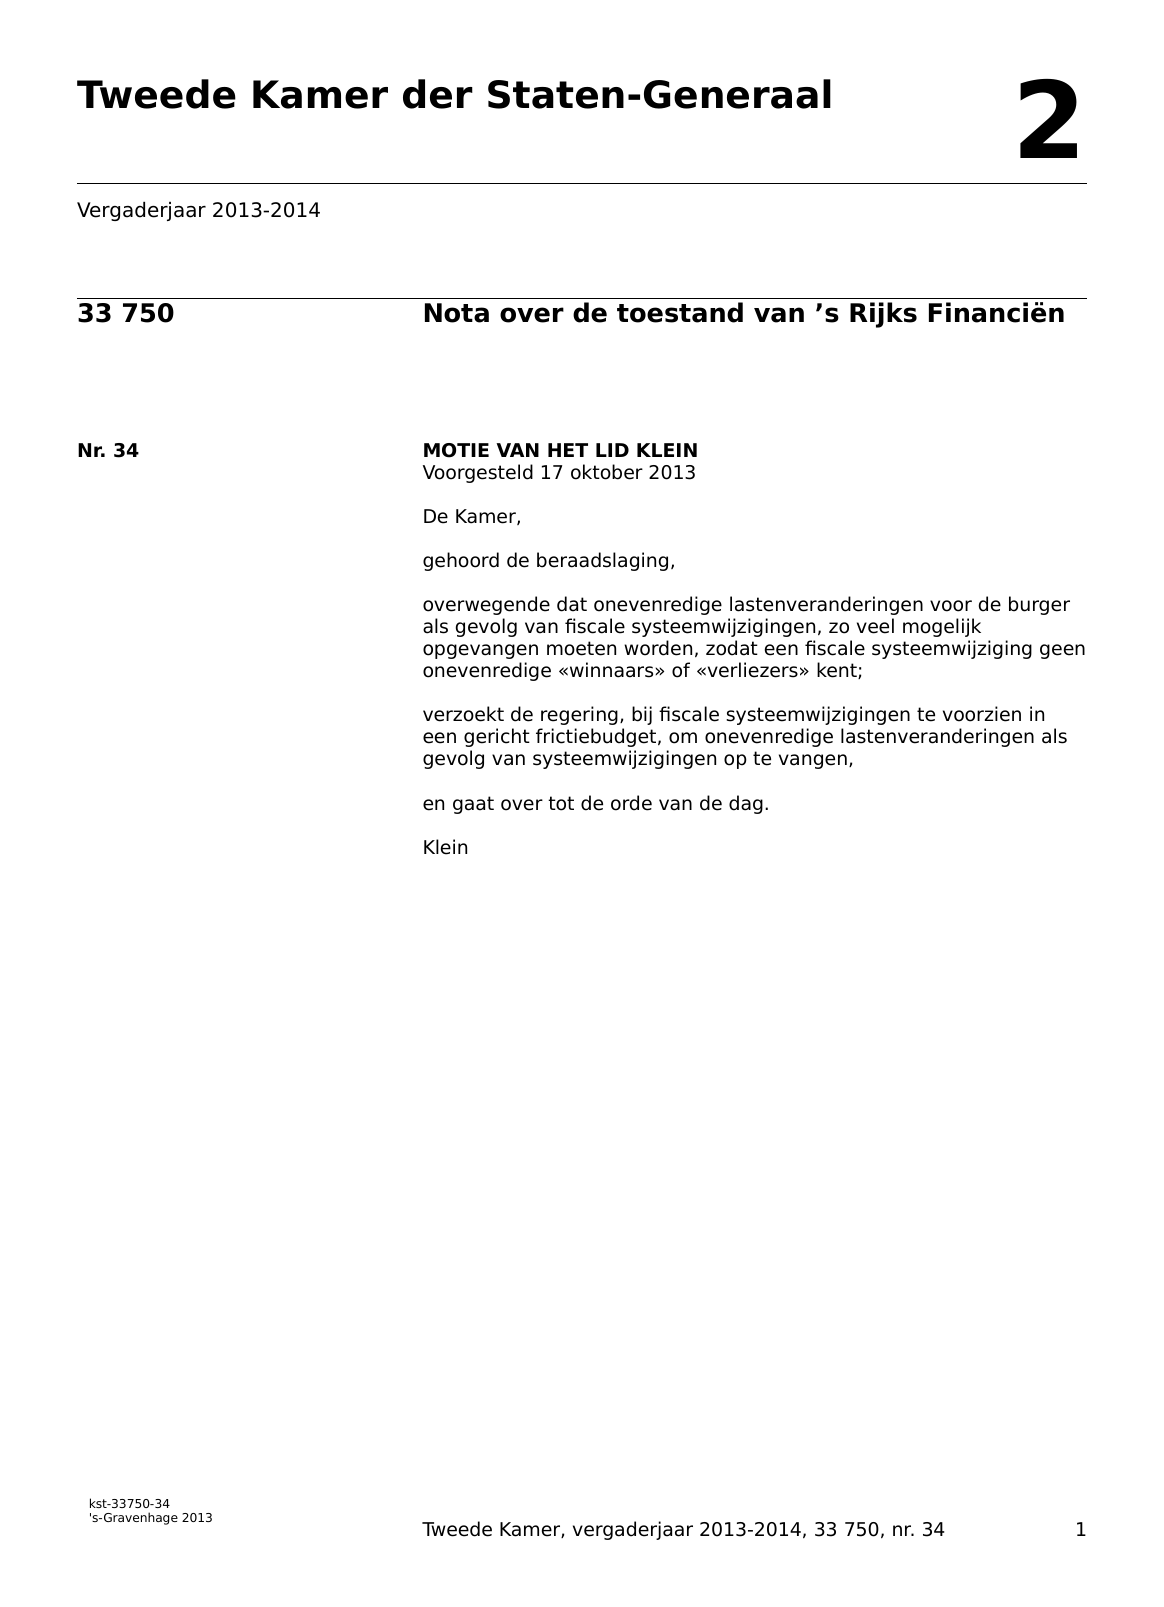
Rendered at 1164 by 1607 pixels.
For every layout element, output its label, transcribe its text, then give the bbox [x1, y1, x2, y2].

text verzoekt de regering, bij fiscale systeemwijzigingen te voorzien in een gericht frictiebudget, om onevenredige lastenveranderingen als gevolg van systeemwijzigingen op te vangen, [422, 704, 1087, 770]
subtitle Nr. 34 MOTIE VAN HET LID KLEIN [77, 440, 1087, 462]
text 's-Gravenhage 2013 [88, 1511, 323, 1525]
text overwegende dat onevenredige lastenveranderingen voor de burger als gevolg van fiscale systeemwijzigingen, zo veel mogelijk opgevangen moeten worden, zodat een fiscale systeemwijziging geen onevenredige «winnaars» of «verliezers» kent; [422, 594, 1087, 682]
text en gaat over tot de orde van de dag. [422, 792, 1087, 814]
subtitle 33 750 Nota over de toestand van ’s Rijks Financiën [77, 299, 1087, 329]
table_header 2 [886, 59, 1087, 183]
text De Kamer, [422, 506, 1087, 528]
text kst-33750-34 [88, 1497, 323, 1511]
table_cell Vergaderjaar 2013-2014 [77, 184, 1087, 298]
text Voorgesteld 17 oktober 2013 [422, 462, 1087, 484]
text gehoord de beraadslaging, [422, 550, 1087, 572]
table_header Tweede Kamer der Staten-Generaal [77, 59, 886, 183]
text Klein [422, 837, 1087, 858]
